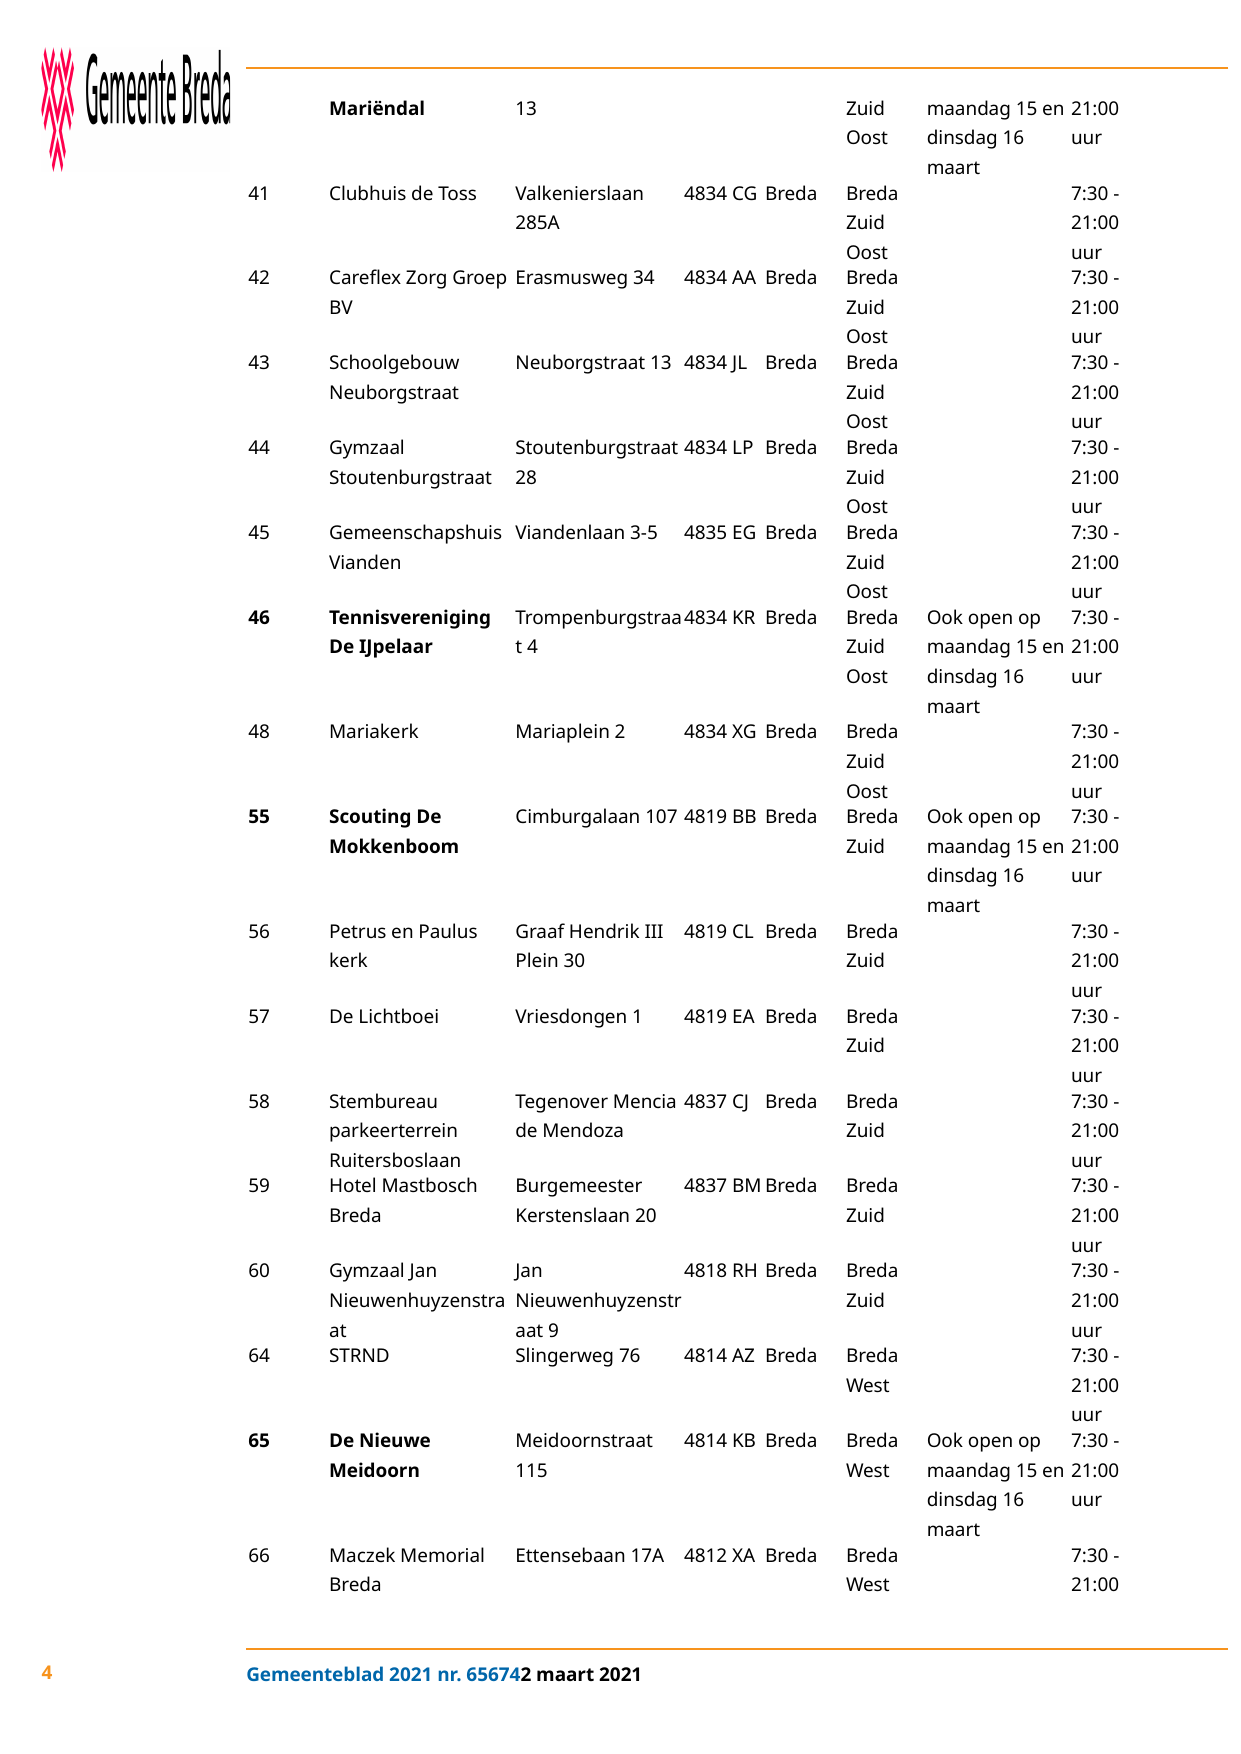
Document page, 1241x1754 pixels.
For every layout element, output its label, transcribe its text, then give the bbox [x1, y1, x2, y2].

table_cell [927, 519, 1071, 604]
table_cell Schoolgebouw Neuborgstraat [329, 350, 515, 434]
table_cell 4819 CL [684, 918, 765, 1003]
table_cell Breda [765, 1542, 846, 1597]
table_cell 56 [248, 918, 329, 1003]
table_cell 7:30 - 21:00 uur [1071, 918, 1152, 1003]
table_cell [927, 1542, 1071, 1597]
table_cell 46 [248, 604, 329, 719]
table_cell Tennisvereniging De IJpelaar [329, 604, 515, 719]
table_cell Breda [765, 519, 846, 604]
table_cell Tegenover Mencia de Mendoza [515, 1088, 684, 1173]
table_cell 59 [248, 1173, 329, 1258]
table_cell Breda [765, 180, 846, 264]
table_cell 4834 XG [684, 719, 765, 803]
table_cell Breda [765, 719, 846, 803]
table_cell Breda West [846, 1542, 927, 1597]
table_cell [927, 1343, 1071, 1427]
table_cell Breda Zuid [846, 1258, 927, 1342]
table_cell Maczek Memorial Breda [329, 1542, 515, 1597]
table_cell 7:30 - 21:00 uur [1071, 1003, 1152, 1088]
table_cell Valkenierslaan 285A [515, 180, 684, 264]
table_cell 13 [515, 95, 684, 180]
table_cell Vriesdongen 1 [515, 1003, 684, 1088]
table_cell 43 [248, 350, 329, 434]
table_cell Breda [765, 1258, 846, 1342]
table_cell Breda Zuid [846, 1088, 927, 1173]
table_cell Gymzaal Jan Nieuwenhuyzenstraat [329, 1258, 515, 1342]
table_cell Graaf Hendrik III Plein 30 [515, 918, 684, 1003]
table_cell Ook open op maandag 15 en dinsdag 16 maart [927, 604, 1071, 719]
table_cell 4834 JL [684, 350, 765, 434]
table_cell Burgemeester Kerstenslaan 20 [515, 1173, 684, 1258]
table_cell 58 [248, 1088, 329, 1173]
table_cell Breda Zuid Oost [846, 350, 927, 434]
table_cell STRND [329, 1343, 515, 1427]
table_cell 4812 XA [684, 1542, 765, 1597]
table_cell Scouting De Mokkenboom [329, 804, 515, 918]
table_cell Cimburgalaan 107 [515, 804, 684, 918]
table_cell Breda [765, 1003, 846, 1088]
table_cell maandag 15 en dinsdag 16 maart [927, 95, 1071, 180]
table_cell Breda Zuid [846, 918, 927, 1003]
table_cell 64 [248, 1343, 329, 1427]
table_cell Stembureau parkeerterrein Ruitersboslaan [329, 1088, 515, 1173]
table_cell De Lichtboei [329, 1003, 515, 1088]
table_cell Petrus en Paulus kerk [329, 918, 515, 1003]
table_cell Breda [765, 604, 846, 719]
table_cell 41 [248, 180, 329, 264]
table_cell Breda West [846, 1428, 927, 1542]
table_cell Mariakerk [329, 719, 515, 803]
table_cell Hotel Mastbosch Breda [329, 1173, 515, 1258]
table_cell Ettensebaan 17A [515, 1542, 684, 1597]
table_cell 66 [248, 1542, 329, 1597]
table_cell 7:30 - 21:00 uur [1071, 1258, 1152, 1342]
table_cell Breda Zuid [846, 1003, 927, 1088]
table_cell 4834 AA [684, 265, 765, 349]
table_cell 4834 KR [684, 604, 765, 719]
table_cell Erasmusweg 34 [515, 265, 684, 349]
table_cell 45 [248, 519, 329, 604]
table_cell 7:30 - 21:00 uur [1071, 350, 1152, 434]
table_cell Ook open op maandag 15 en dinsdag 16 maart [927, 1428, 1071, 1542]
table_cell [684, 95, 765, 180]
table_cell Breda [765, 350, 846, 434]
table_cell 7:30 - 21:00 uur [1071, 265, 1152, 349]
table_cell Breda Zuid Oost [846, 719, 927, 803]
table_cell Clubhuis de Toss [329, 180, 515, 264]
table_cell - 21:00 uur [1071, 95, 1152, 180]
table_cell 7:30 - 21:00 uur [1071, 719, 1152, 803]
table_cell [927, 1088, 1071, 1173]
table_cell Jan Nieuwenhuyzenstraat 9 [515, 1258, 684, 1342]
table_cell 4835 EG [684, 519, 765, 604]
table_cell Breda Zuid [846, 804, 927, 918]
table_cell 4814 KB [684, 1428, 765, 1542]
table_cell 4819 EA [684, 1003, 765, 1088]
table_cell Neuborgstraat 13 [515, 350, 684, 434]
table_cell Breda [765, 434, 846, 519]
table_cell 7:30 - 21:00 uur [1071, 604, 1152, 719]
table_cell 7:30 - 21:00 uur [1071, 1428, 1152, 1542]
table_cell 4834 CG [684, 180, 765, 264]
table_cell 7:30 - 21:00 uur [1071, 180, 1152, 264]
table_cell 7:30 - 21:00 uur [1071, 804, 1152, 918]
table_cell Viandenlaan 3-5 [515, 519, 684, 604]
table_cell Gymzaal Stoutenburgstraat [329, 434, 515, 519]
table_cell Breda [765, 1428, 846, 1542]
table_cell [927, 1173, 1071, 1258]
table_cell 48 [248, 719, 329, 803]
table_cell Zuid Oost [846, 95, 927, 180]
table_cell Breda Zuid Oost [846, 180, 927, 264]
table_cell 60 [248, 1258, 329, 1342]
table_cell 7:30 - 21:00 uur [1071, 519, 1152, 604]
table_cell 7:30 - 21:00 [1071, 1542, 1152, 1597]
table_cell [927, 719, 1071, 803]
table_cell [927, 180, 1071, 264]
table_cell Breda [765, 1343, 846, 1427]
table_cell Slingerweg 76 [515, 1343, 684, 1427]
table_cell 44 [248, 434, 329, 519]
table_cell [927, 918, 1071, 1003]
table_cell [927, 434, 1071, 519]
table_cell 55 [248, 804, 329, 918]
table_cell Mariëndal [329, 95, 515, 180]
picture [41, 47, 231, 172]
table_cell [927, 350, 1071, 434]
table_cell Meidoornstraat 115 [515, 1428, 684, 1542]
table_cell 4819 BB [684, 804, 765, 918]
table_cell 4834 LP [684, 434, 765, 519]
table_cell 4818 RH [684, 1258, 765, 1342]
table_cell Breda [765, 804, 846, 918]
table_cell Careflex Zorg Groep BV [329, 265, 515, 349]
table_cell Gemeenschapshuis Vianden [329, 519, 515, 604]
table_cell 57 [248, 1003, 329, 1088]
table_cell 7:30 - 21:00 uur [1071, 434, 1152, 519]
table_cell 4837 BM [684, 1173, 765, 1258]
table_cell Breda Zuid Oost [846, 604, 927, 719]
table_cell [927, 1258, 1071, 1342]
table_cell 4837 CJ [684, 1088, 765, 1173]
table_cell 4814 AZ [684, 1343, 765, 1427]
table_cell Breda West [846, 1343, 927, 1427]
table_cell Mariaplein 2 [515, 719, 684, 803]
table_cell Trompenburgstraat 4 [515, 604, 684, 719]
table_cell Breda [765, 265, 846, 349]
table_cell Stoutenburgstraat 28 [515, 434, 684, 519]
table_cell [765, 95, 846, 180]
table_cell 7:30 - 21:00 uur [1071, 1173, 1152, 1258]
table_cell [927, 265, 1071, 349]
table_cell Breda Zuid Oost [846, 519, 927, 604]
table_cell [927, 1003, 1071, 1088]
table_cell 65 [248, 1428, 329, 1542]
table_cell 42 [248, 265, 329, 349]
table_cell Breda Zuid Oost [846, 434, 927, 519]
table_cell Breda [765, 918, 846, 1003]
table_cell 7:30 - 21:00 uur [1071, 1088, 1152, 1173]
table_cell Breda [765, 1088, 846, 1173]
table_cell Breda Zuid Oost [846, 265, 927, 349]
table_cell Ook open op maandag 15 en dinsdag 16 maart [927, 804, 1071, 918]
table_cell [248, 95, 329, 180]
table_cell Breda Zuid [846, 1173, 927, 1258]
table_cell Breda [765, 1173, 846, 1258]
table_cell 7:30 - 21:00 uur [1071, 1343, 1152, 1427]
table_cell De Nieuwe Meidoorn [329, 1428, 515, 1542]
